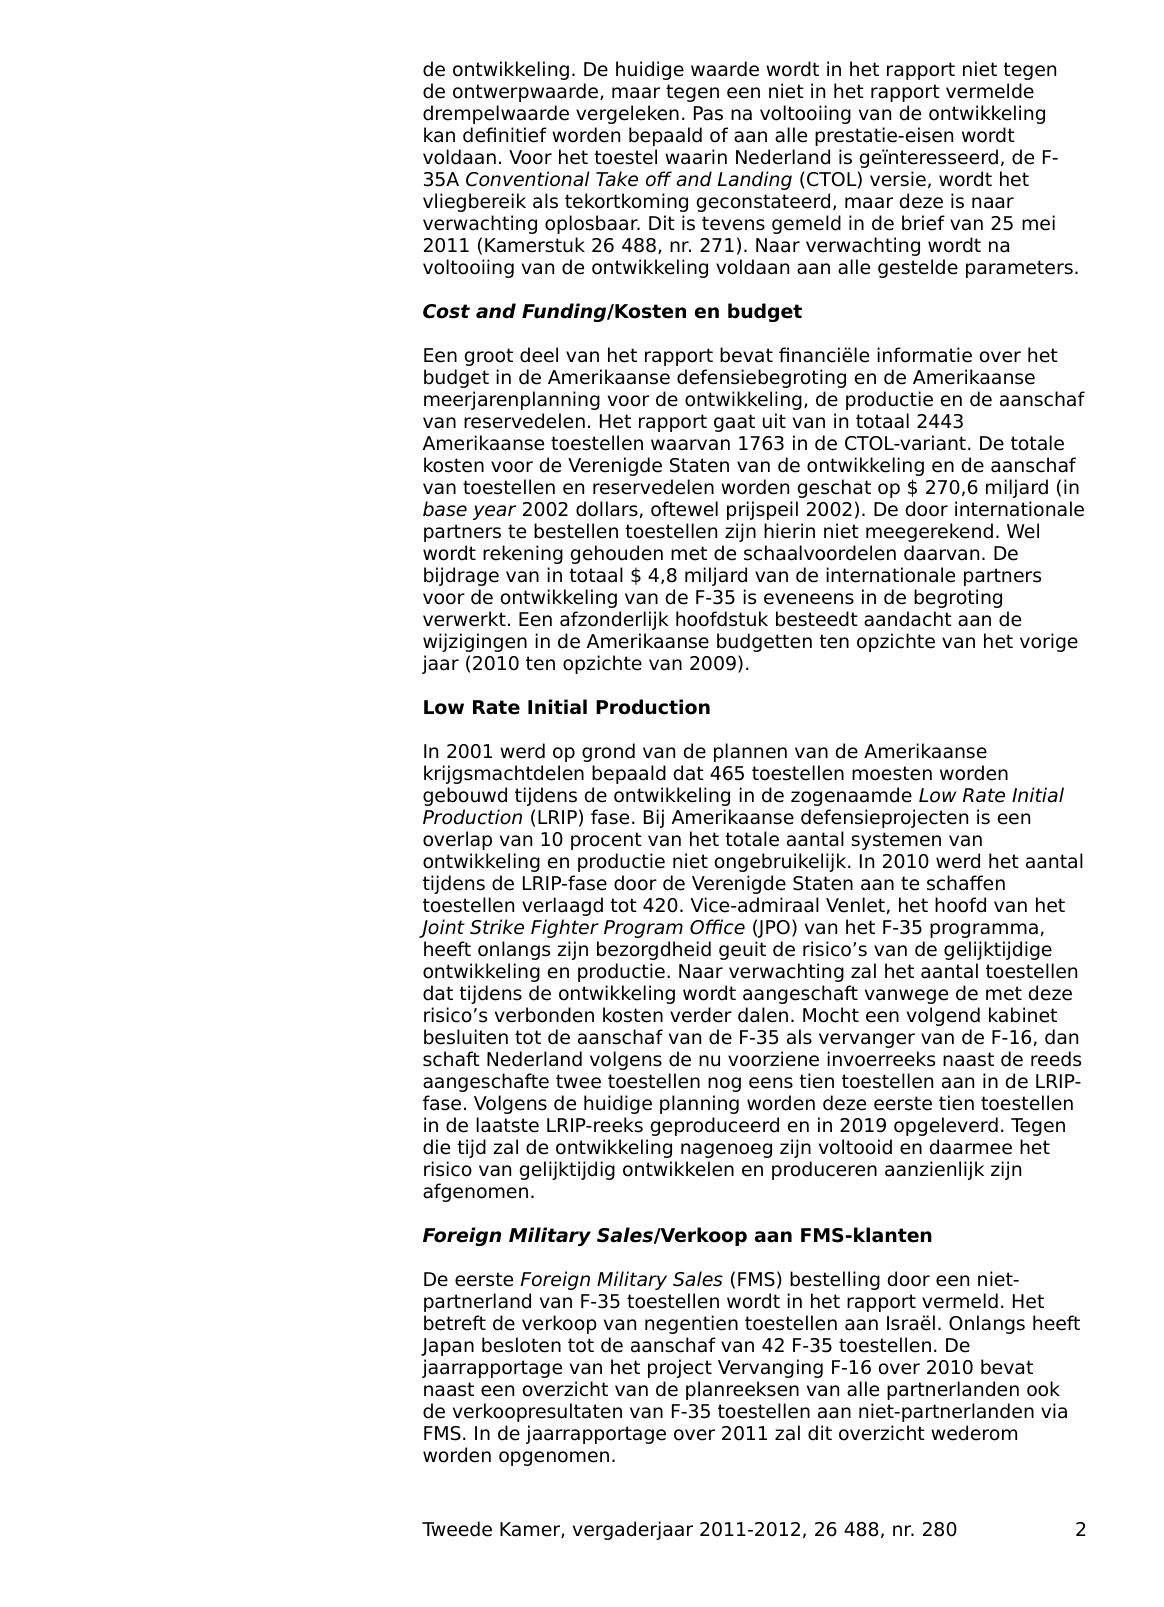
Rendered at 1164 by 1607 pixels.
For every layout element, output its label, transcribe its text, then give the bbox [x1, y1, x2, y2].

subtitle Foreign Military Sales/Verkoop aan FMS-klanten [422, 1225, 1087, 1247]
text Een groot deel van het rapport bevat financiële informatie over het budget in de Amerikaanse defensiebegroting en de Amerikaanse meerjarenplanning voor de ontwikkeling, de productie en de aanschaf van reservedelen. Het rapport gaat uit van in totaal 2443 Amerikaanse toestellen waarvan 1763 in de CTOL-variant. De totale kosten voor de Verenigde Staten van de ontwikkeling en de aanschaf van toestellen en reservedelen worden geschat op $ 270,6 miljard (in base year 2002 dollars, oftewel prijspeil 2002). De door internationale partners te bestellen toestellen zijn hierin niet meegerekend. Wel wordt rekening gehouden met de schaalvoordelen daarvan. De bijdrage van in totaal $ 4,8 miljard van de internationale partners voor de ontwikkeling van de F-35 is eveneens in de begroting verwerkt. Een afzonderlijk hoofdstuk besteedt aandacht aan de wijzigingen in de Amerikaanse budgetten ten opzichte van het vorige jaar (2010 ten opzichte van 2009). [422, 345, 1087, 675]
subtitle Cost and Funding/Kosten en budget [422, 301, 1087, 323]
text De eerste Foreign Military Sales (FMS) bestelling door een niet-partnerland van F-35 toestellen wordt in het rapport vermeld. Het betreft de verkoop van negentien toestellen aan Israël. Onlangs heeft Japan besloten tot de aanschaf van 42 F-35 toestellen. De jaarrapportage van het project Vervanging F-16 over 2010 bevat naast een overzicht van de planreeksen van alle partnerlanden ook de verkoopresultaten van F-35 toestellen aan niet-partnerlanden via FMS. In de jaarrapportage over 2011 zal dit overzicht wederom worden opgenomen. [422, 1269, 1087, 1467]
subtitle Low Rate Initial Production [422, 697, 1087, 719]
text In 2001 werd op grond van de plannen van de Amerikaanse krijgsmachtdelen bepaald dat 465 toestellen moesten worden gebouwd tijdens de ontwikkeling in de zogenaamde Low Rate Initial Production (LRIP) fase. Bij Amerikaanse defensieprojecten is een overlap van 10 procent van het totale aantal systemen van ontwikkeling en productie niet ongebruikelijk. In 2010 werd het aantal tijdens de LRIP-fase door de Verenigde Staten aan te schaffen toestellen verlaagd tot 420. Vice-admiraal Venlet, het hoofd van het Joint Strike Fighter Program Office (JPO) van het F-35 programma, heeft onlangs zijn bezorgdheid geuit de risico’s van de gelijktijdige ontwikkeling en productie. Naar verwachting zal het aantal toestellen dat tijdens de ontwikkeling wordt aangeschaft vanwege de met deze risico’s verbonden kosten verder dalen. Mocht een volgend kabinet besluiten tot de aanschaf van de F-35 als vervanger van de F-16, dan schaft Nederland volgens de nu voorziene invoerreeks naast de reeds aangeschafte twee toestellen nog eens tien toestellen aan in de LRIP-fase. Volgens de huidige planning worden deze eerste tien toestellen in de laatste LRIP-reeks geproduceerd en in 2019 opgeleverd. Tegen die tijd zal de ontwikkeling nagenoeg zijn voltooid en daarmee het risico van gelijktijdig ontwikkelen en produceren aanzienlijk zijn afgenomen. [422, 741, 1087, 1203]
text de ontwikkeling. De huidige waarde wordt in het rapport niet tegen de ontwerpwaarde, maar tegen een niet in het rapport vermelde drempelwaarde vergeleken. Pas na voltooiing van de ontwikkeling kan definitief worden bepaald of aan alle prestatie-eisen wordt voldaan. Voor het toestel waarin Nederland is geïnteresseerd, de F-35A Conventional Take off and Landing (CTOL) versie, wordt het vliegbereik als tekortkoming geconstateerd, maar deze is naar verwachting oplosbaar. Dit is tevens gemeld in de brief van 25 mei 2011 (Kamerstuk 26 488, nr. 271). Naar verwachting wordt na voltooiing van de ontwikkeling voldaan aan alle gestelde parameters. [422, 59, 1087, 279]
